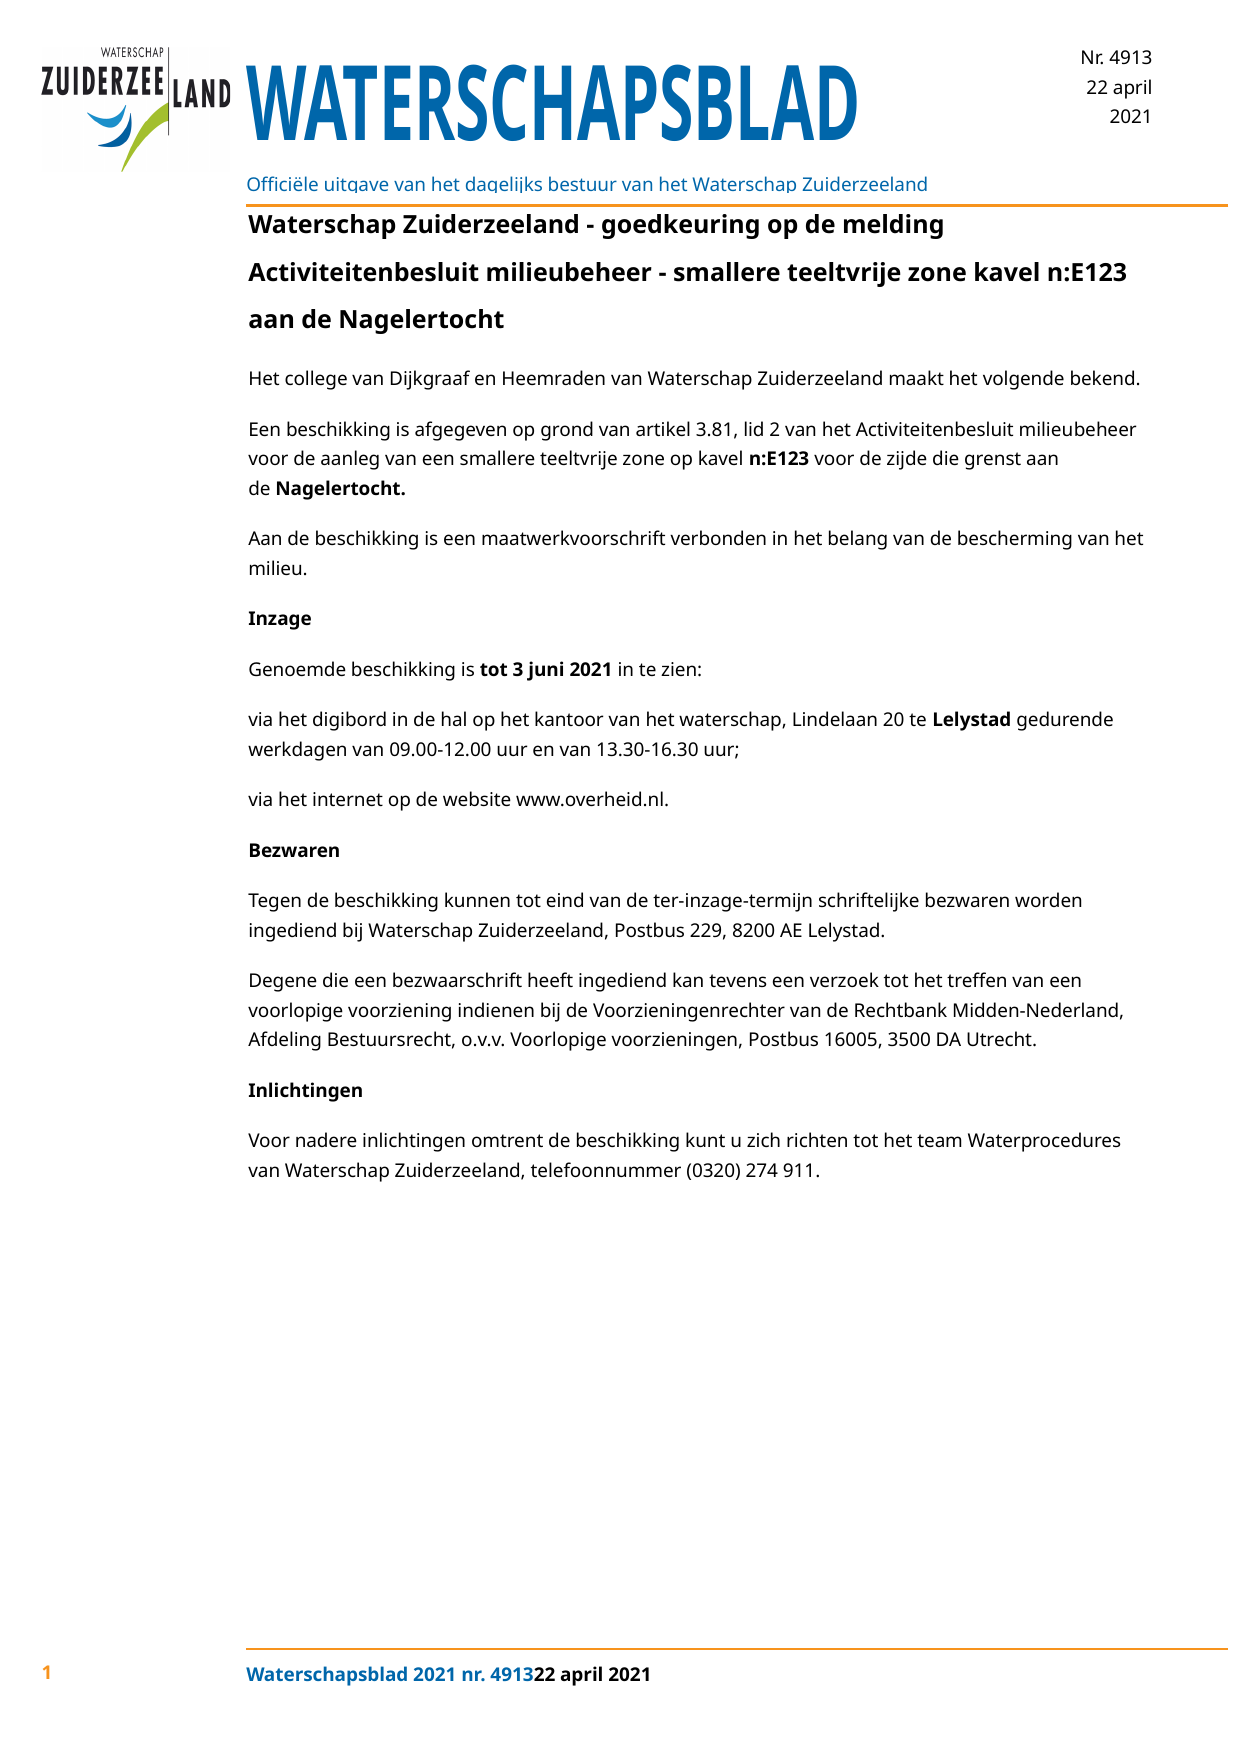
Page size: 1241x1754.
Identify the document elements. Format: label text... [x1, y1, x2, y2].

text Inzage [248, 606, 1152, 631]
text Het college van Dijkgraaf en Heemraden van Waterschap Zuiderzeeland maakt het volgende bekend. [248, 366, 1152, 391]
text via het digibord in de hal op het kantoor van het waterschap, Lindelaan 20 te Lelystad gedurende werkdagen van 09.00-12.00 uur en van 13.30-16.30 uur; [248, 706, 1152, 762]
text Een beschikking is afgegeven op grond van artikel 3.81, lid 2 van het Activiteitenbesluit milieu­beheer voor de aanleg van een smallere teeltvrije zone op kavel n:E123 voor de zijde die grenst aan de Nagelertocht. [248, 416, 1152, 501]
text Aan de beschikking is een maatwerkvoorschrift verbonden in het belang van de bescherming van het milieu. [248, 526, 1152, 581]
text Genoemde beschikking is tot 3 juni 2021 in te zien: [248, 656, 1152, 682]
text Degene die een bezwaarschrift heeft ingediend kan tevens een verzoek tot het treffen van een voorlopige voorziening indienen bij de Voorzieningenrechter van de Rechtbank Midden-Nederland, Afdeling Bestuursrecht, o.v.v. Voorlopige voorzieningen, Postbus 16005, 3500 DA Utrecht. [248, 967, 1152, 1052]
text Inlichtingen [248, 1077, 1152, 1102]
text via het internet op de website www.overheid.nl. [248, 786, 1152, 812]
text Bezwaren [248, 837, 1152, 862]
text Voor nadere inlichtingen omtrent de beschikking kunt u zich richten tot het team Waterprocedures van Waterschap Zuiderzeeland, telefoonnummer (0320) 274 911. [248, 1127, 1152, 1182]
text Waterschap Zuiderzeeland - goedkeuring op de melding Activiteitenbesluit milieubeheer - smallere teeltvrije zone kavel n:E123 aan de Nagelertocht [248, 207, 1152, 336]
picture [41, 47, 231, 172]
text Tegen de beschikking kunnen tot eind van de ter-inzage-termijn schriftelijke bezwaren worden ingediend bij Waterschap Zuiderzeeland, Postbus 229, 8200 AE Lelystad. [248, 887, 1152, 942]
